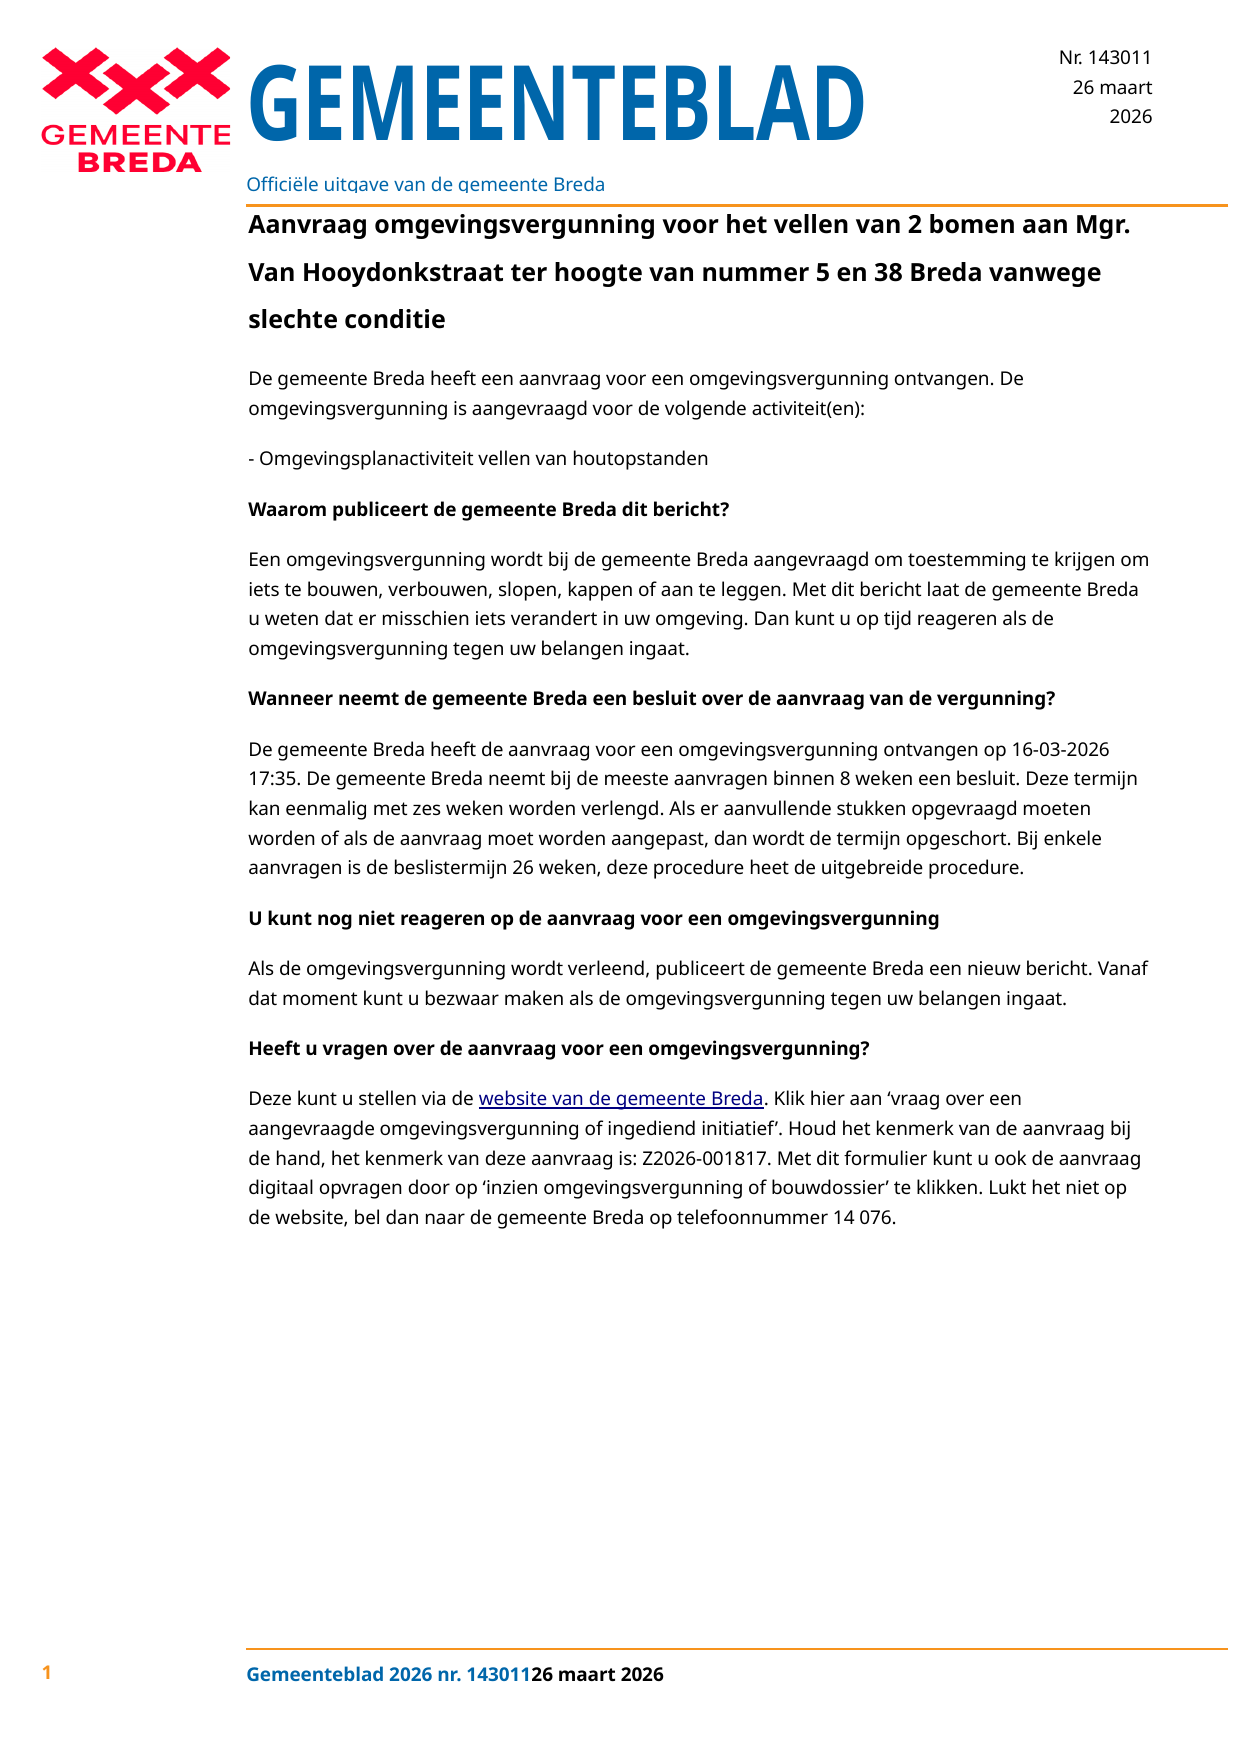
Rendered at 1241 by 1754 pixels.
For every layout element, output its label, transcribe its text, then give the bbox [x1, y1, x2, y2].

text De gemeente Breda heeft een aanvraag voor een omgevingsvergunning ontvangen. De omgevingsvergunning is aangevraagd voor de volgende activiteit(en): [248, 366, 1152, 421]
text Als de omgevingsvergunning wordt verleend, publiceert de gemeente Breda een nieuw bericht. Vanaf dat moment kunt u bezwaar maken als de omgevingsvergunning tegen uw belangen ingaat. [248, 955, 1152, 1010]
text Een omgevingsvergunning wordt bij de gemeente Breda aangevraagd om toestemming te krijgen om iets te bouwen, verbouwen, slopen, kappen of aan te leggen. Met dit bericht laat de gemeente Breda u weten dat er misschien iets verandert in uw omgeving. Dan kunt u op tijd reageren als de omgevingsvergunning tegen uw belangen ingaat. [248, 546, 1152, 661]
text Heeft u vragen over de aanvraag voor een omgevingsvergunning? [248, 1035, 1152, 1061]
text - Omgevingsplanactiviteit vellen van houtopstanden [248, 446, 1152, 471]
text Aanvraag omgevingsvergunning voor het vellen van 2 bomen aan Mgr. Van Hooydonkstraat ter hoogte van nummer 5 en 38 Breda vanwege slechte conditie [248, 207, 1152, 336]
text De gemeente Breda heeft de aanvraag voor een omgevingsvergunning ontvangen op 16-03-2026 17:35. De gemeente Breda neemt bij de meeste aanvragen binnen 8 weken een besluit. Deze termijn kan eenmalig met zes weken worden verlengd. Als er aanvullende stukken opgevraagd moeten worden of als de aanvraag moet worden aangepast, dan wordt de termijn opgeschort. Bij enkele aanvragen is de beslistermijn 26 weken, deze procedure heet de uitgebreide procedure. [248, 736, 1152, 880]
picture [41, 47, 231, 172]
text Deze kunt u stellen via de website van de gemeente Breda. Klik hier aan ‘vraag over een aangevraagde omgevingsvergunning of ingediend initiatief’. Houd het kenmerk van de aanvraag bij de hand, het kenmerk van deze aanvraag is: Z2026-001817. Met dit formulier kunt u ook de aanvraag digitaal opvragen door op ‘inzien omgevingsvergunning of bouwdossier’ te klikken. Lukt het niet op de website, bel dan naar de gemeente Breda op telefoonnummer 14 076. [248, 1086, 1152, 1229]
text U kunt nog niet reageren op de aanvraag voor een omgevingsvergunning [248, 905, 1152, 930]
text Wanneer neemt de gemeente Breda een besluit over de aanvraag van de vergunning? [248, 686, 1152, 711]
text Waarom publiceert de gemeente Breda dit bericht? [248, 496, 1152, 522]
